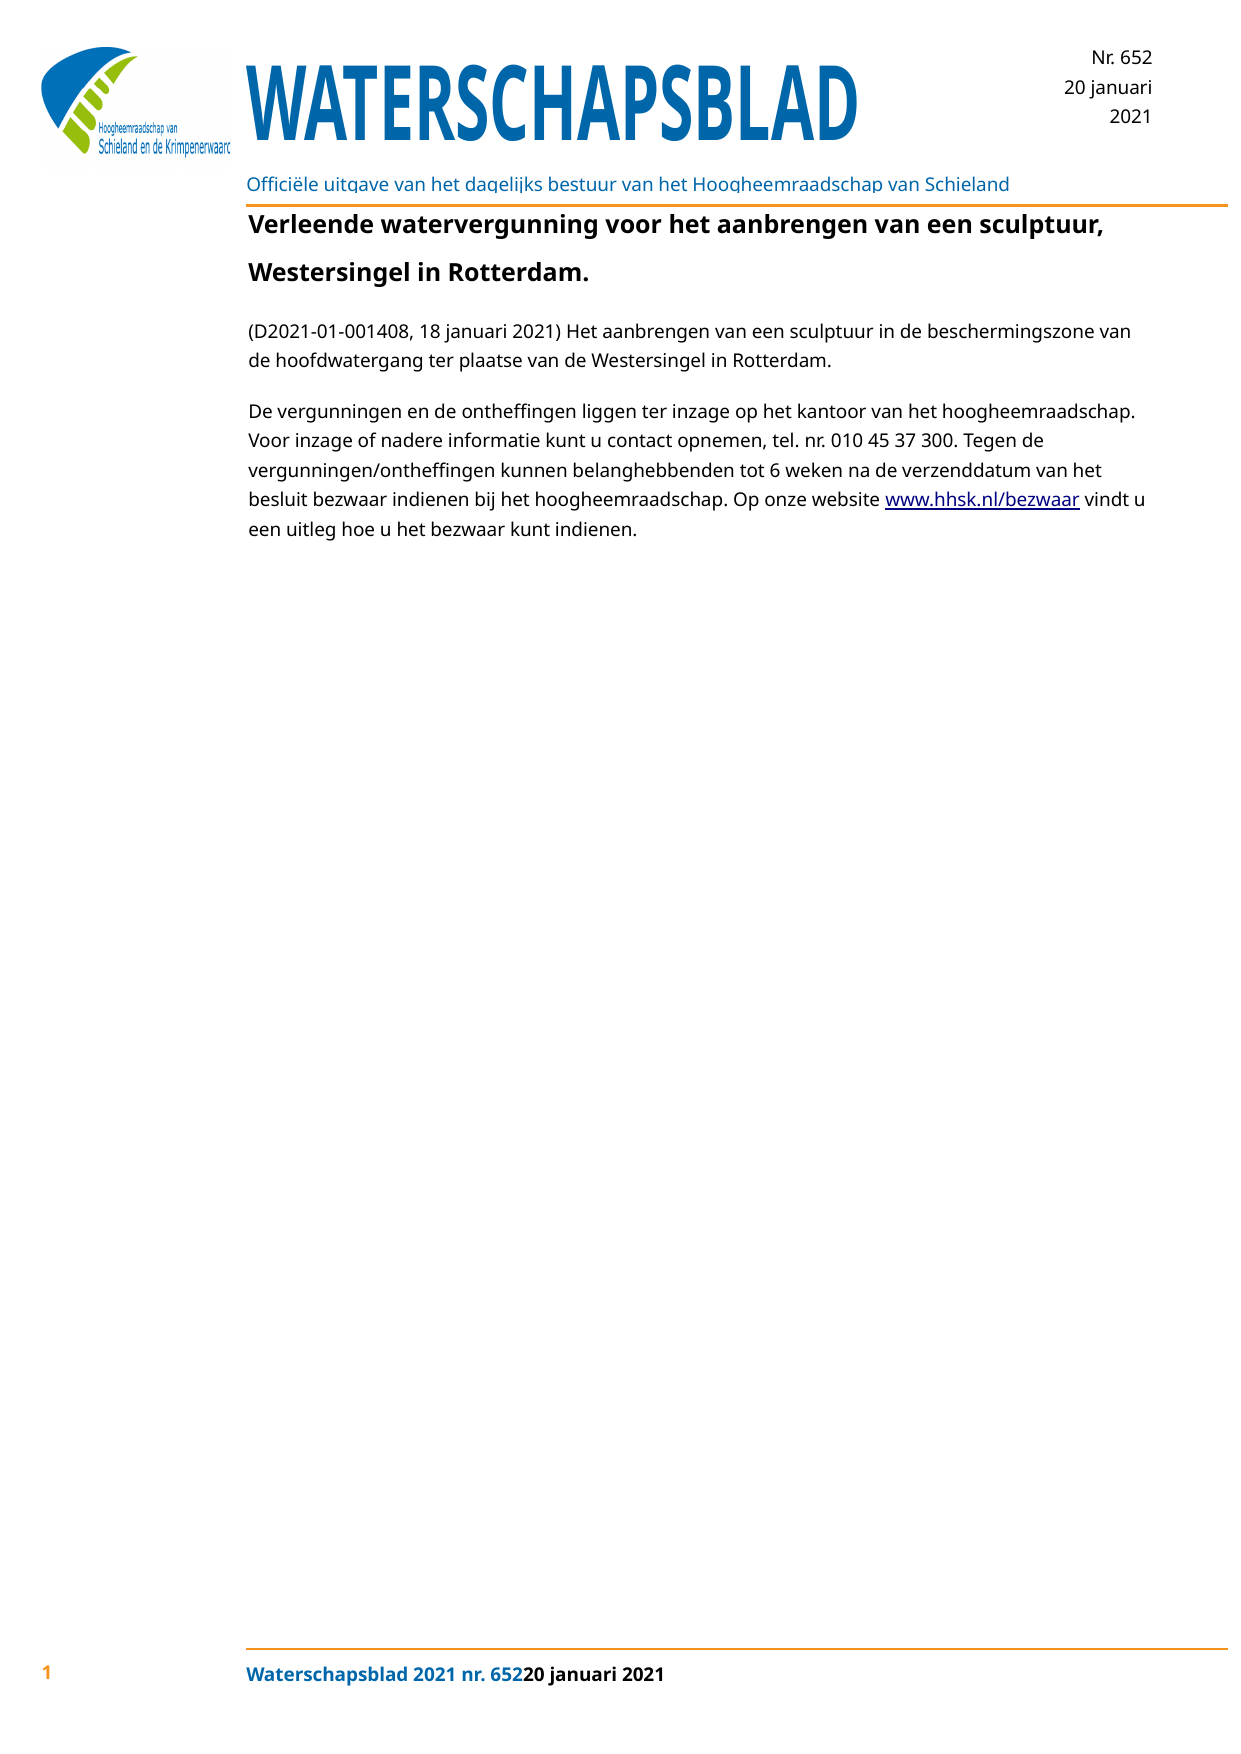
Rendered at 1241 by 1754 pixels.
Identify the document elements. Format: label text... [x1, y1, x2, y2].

text De vergunningen en de ontheffingen liggen ter inzage op het kantoor van het hoogheemraadschap. Voor inzage of nadere informatie kunt u contact opnemen, tel. nr. 010 45 37 300. Tegen de vergunningen/ontheffingen kunnen belanghebbenden tot 6 weken na de verzenddatum van het besluit bezwaar indienen bij het hoogheemraadschap. Op onze website www.hhsk.nl/bezwaar vindt u een uitleg hoe u het bezwaar kunt indienen. [248, 398, 1152, 542]
picture [41, 47, 231, 172]
text Verleende watervergunning voor het aanbrengen van een sculptuur, Westersingel in Rotterdam. [248, 207, 1152, 288]
text (D2021-01-001408, 18 januari 2021) Het aanbrengen van een sculptuur in de beschermingszone van de hoofdwatergang ter plaatse van de Westersingel in Rotterdam. [248, 318, 1152, 373]
